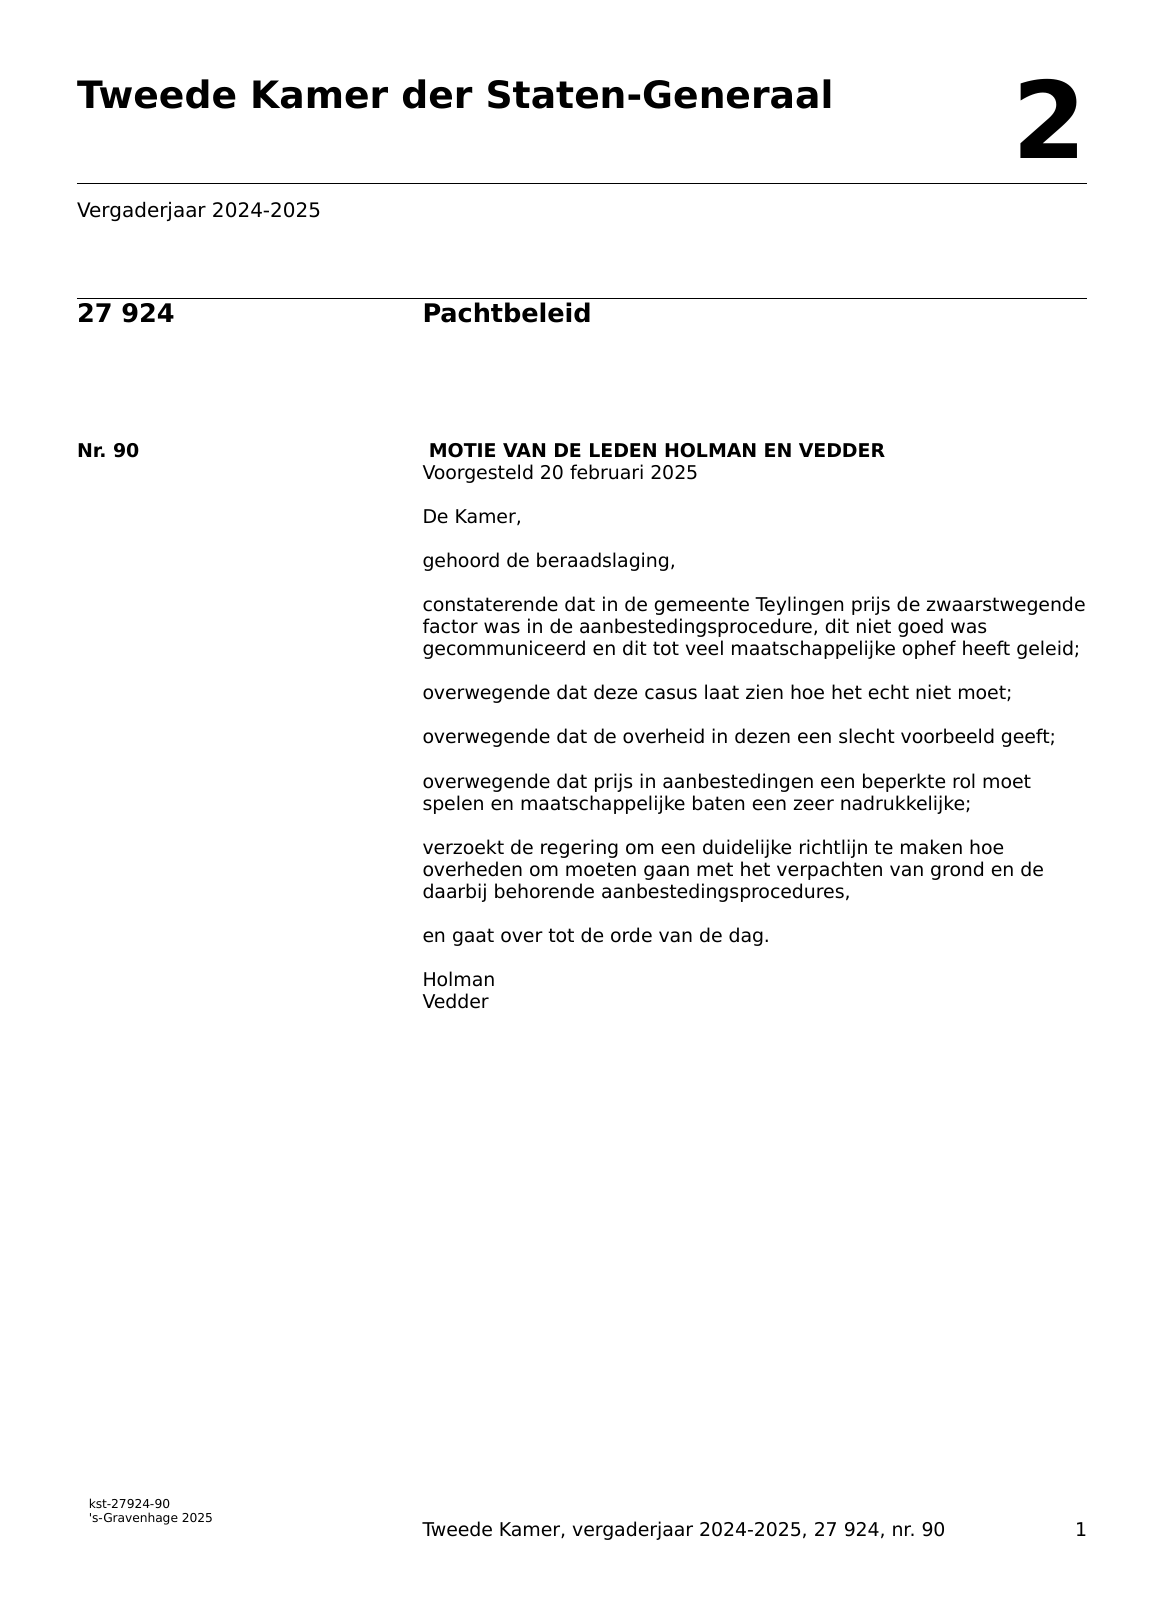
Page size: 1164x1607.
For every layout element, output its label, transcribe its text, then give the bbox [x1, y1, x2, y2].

text overwegende dat de overheid in dezen een slecht voorbeeld geeft; [422, 726, 1087, 748]
table_cell Vergaderjaar 2024-2025 [77, 184, 1087, 298]
text Vedder [422, 991, 1087, 1013]
text Holman [422, 969, 1087, 991]
text kst-27924-90 [88, 1497, 323, 1511]
text Voorgesteld 20 februari 2025 [422, 462, 1087, 484]
text constaterende dat in de gemeente Teylingen prijs de zwaarstwegende factor was in de aanbestedingsprocedure, dit niet goed was gecommuniceerd en dit tot veel maatschappelijke ophef heeft geleid; [422, 594, 1087, 660]
subtitle Nr. 90 MOTIE VAN DE LEDEN HOLMAN EN VEDDER [77, 440, 1087, 462]
table_header Tweede Kamer der Staten-Generaal [77, 59, 886, 183]
text overwegende dat deze casus laat zien hoe het echt niet moet; [422, 682, 1087, 704]
text gehoord de beraadslaging, [422, 550, 1087, 572]
text en gaat over tot de orde van de dag. [422, 925, 1087, 947]
text De Kamer, [422, 506, 1087, 528]
text overwegende dat prijs in aanbestedingen een beperkte rol moet spelen en maatschappelijke baten een zeer nadrukkelijke; [422, 771, 1087, 814]
table_header 2 [886, 59, 1087, 183]
text 's-Gravenhage 2025 [88, 1511, 323, 1525]
text verzoekt de regering om een duidelijke richtlijn te maken hoe overheden om moeten gaan met het verpachten van grond en de daarbij behorende aanbestedingsprocedures, [422, 837, 1087, 903]
subtitle 27 924 Pachtbeleid [77, 299, 1087, 329]
